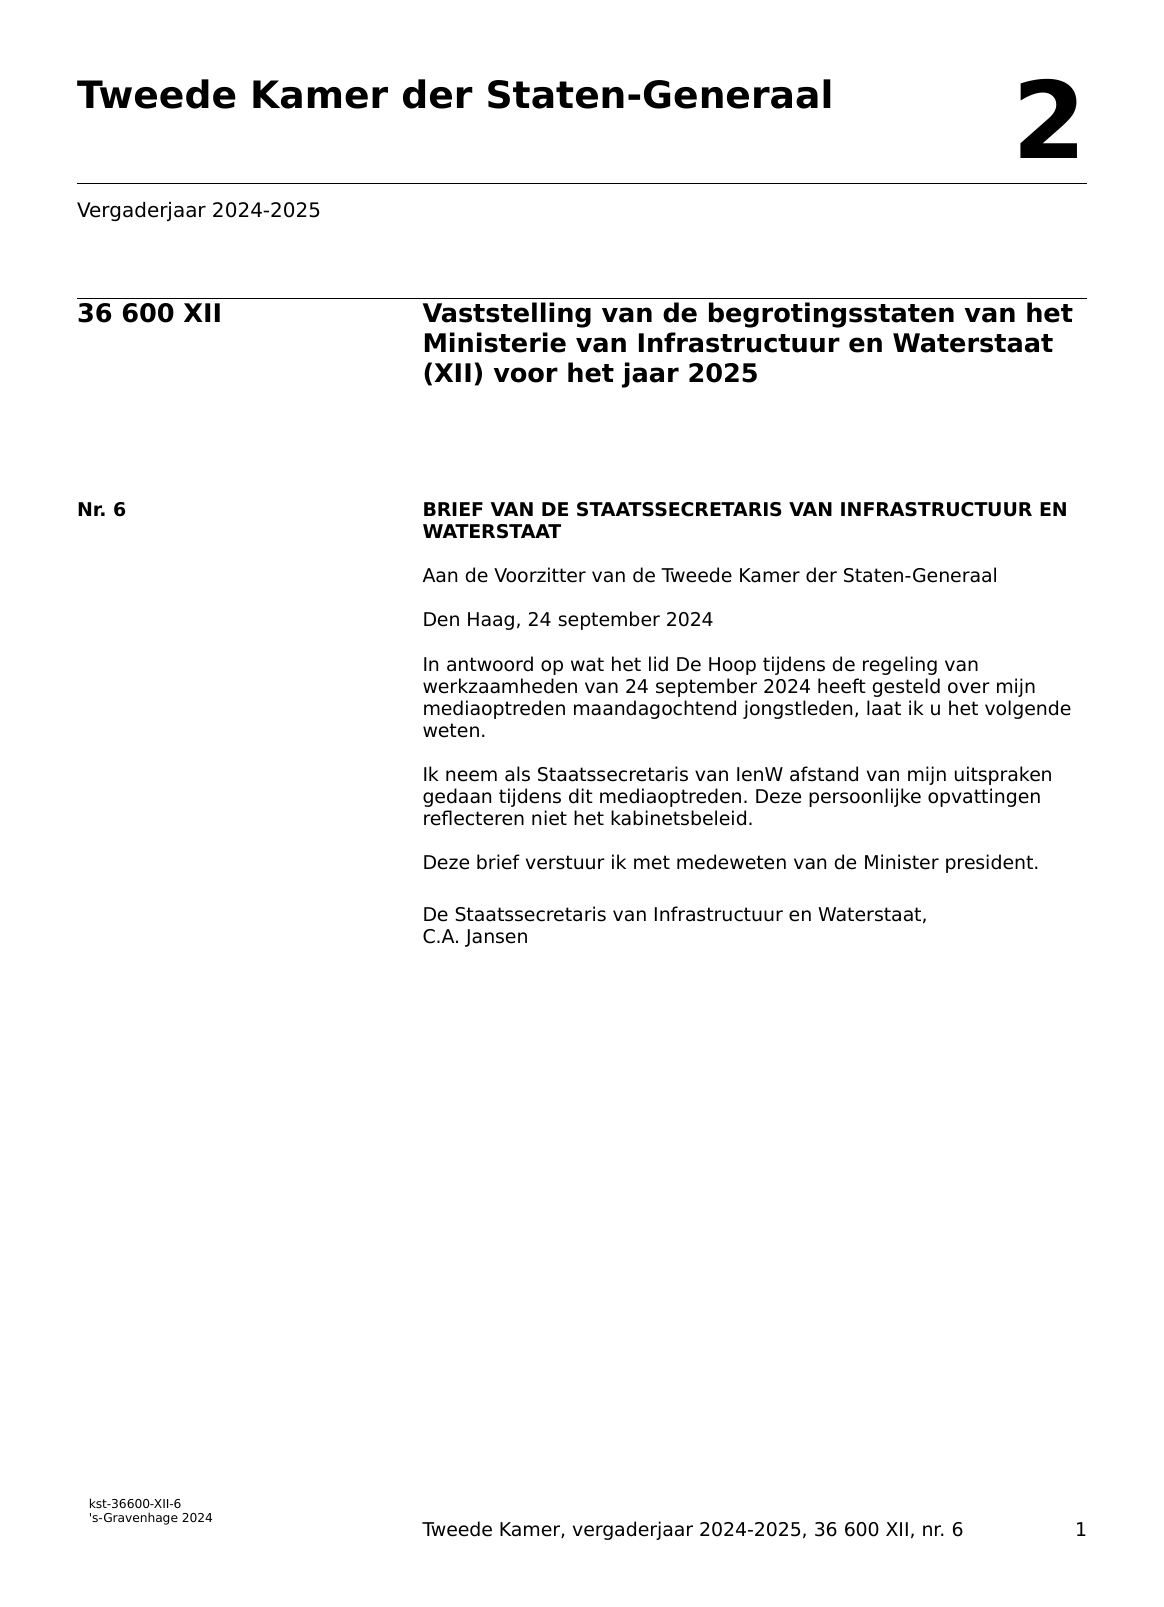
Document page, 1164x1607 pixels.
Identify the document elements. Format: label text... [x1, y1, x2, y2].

subtitle 36 600 XII Vaststelling van de begrotingsstaten van het Ministerie van Infrastructuur en Waterstaat (XII) voor het jaar 2025 [77, 299, 1087, 388]
text kst-36600-XII-6 [88, 1497, 323, 1511]
text Den Haag, 24 september 2024 [422, 609, 1087, 631]
subtitle Nr. 6 BRIEF VAN DE STAATSSECRETARIS VAN INFRASTRUCTUUR EN WATERSTAAT [77, 499, 1087, 543]
text 's-Gravenhage 2024 [88, 1511, 323, 1525]
text De Staatssecretaris van Infrastructuur en Waterstaat, C.A. Jansen [422, 904, 1087, 948]
table_header Tweede Kamer der Staten-Generaal [77, 59, 886, 183]
table_cell Vergaderjaar 2024-2025 [77, 184, 1087, 298]
table_header 2 [886, 59, 1087, 183]
text In antwoord op wat het lid De Hoop tijdens de regeling van werkzaamheden van 24 september 2024 heeft gesteld over mijn mediaoptreden maandagochtend jongstleden, laat ik u het volgende weten. [422, 653, 1087, 741]
text Aan de Voorzitter van de Tweede Kamer der Staten-Generaal [422, 565, 1087, 587]
text Ik neem als Staatssecretaris van IenW afstand van mijn uitspraken gedaan tijdens dit mediaoptreden. Deze persoonlijke opvattingen reflecteren niet het kabinetsbeleid. [422, 764, 1087, 829]
text Deze brief verstuur ik met medeweten van de Minister president. [422, 852, 1087, 874]
